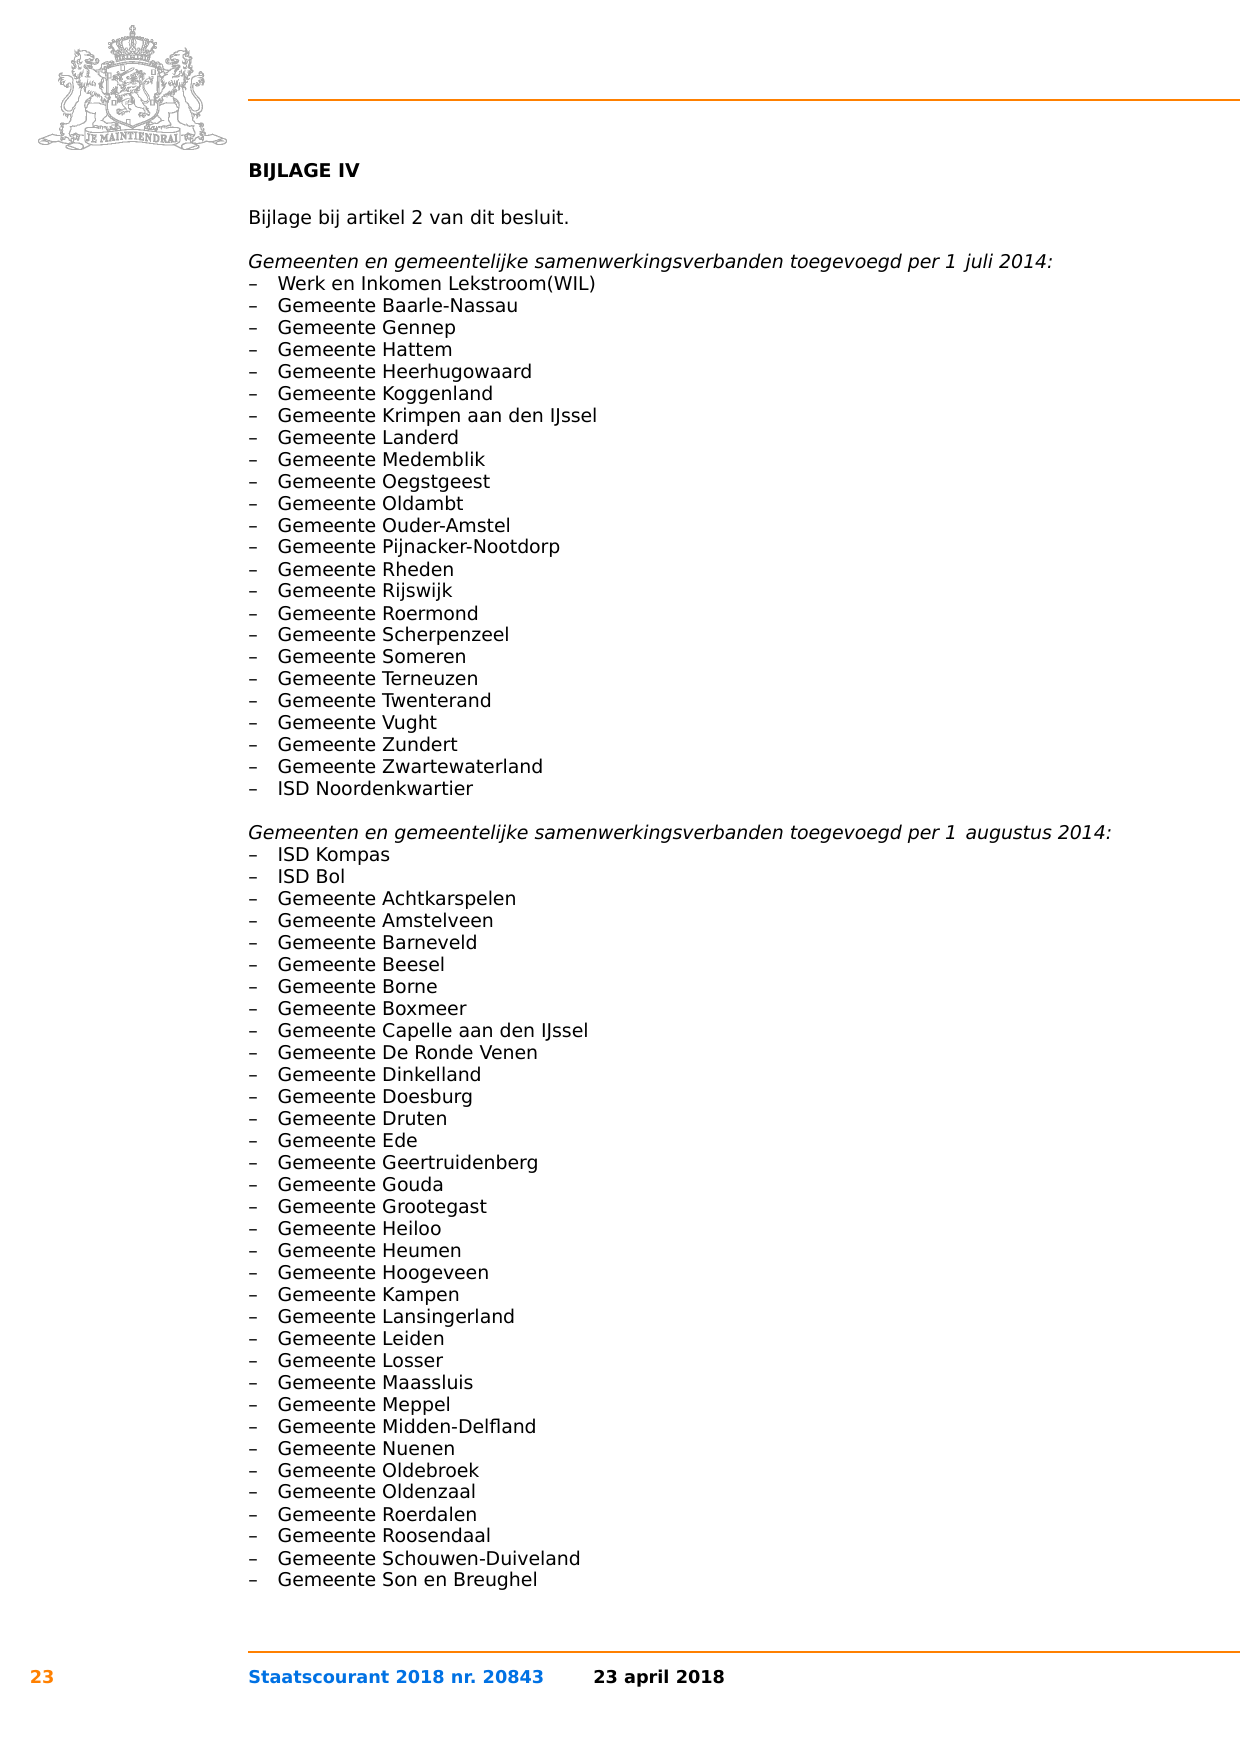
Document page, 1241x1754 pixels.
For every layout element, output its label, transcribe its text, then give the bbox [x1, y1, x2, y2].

text – Gemeente Krimpen aan den IJssel [248, 404, 1163, 427]
text – Gemeente Barneveld [248, 932, 1163, 954]
text – Gemeente Vught [248, 712, 1163, 734]
text – Gemeente Oldambt [248, 492, 1163, 514]
text Gemeenten en gemeentelijke samenwerkingsverbanden toegevoegd per 1 juli 2014: [248, 251, 1163, 273]
text – Gemeente Grootegast [248, 1196, 1163, 1218]
text – Gemeente Oegstgeest [248, 471, 1163, 492]
text – Gemeente Zundert [248, 734, 1163, 756]
text – Gemeente Kampen [248, 1284, 1163, 1306]
picture [38, 25, 227, 150]
text – ISD Kompas [248, 844, 1163, 866]
text – Gemeente Heerhugowaard [248, 361, 1163, 383]
text – Gemeente Roosendaal [248, 1525, 1163, 1547]
text – ISD Bol [248, 866, 1163, 888]
text – Gemeente Boxmeer [248, 998, 1163, 1020]
text – ISD Noordenkwartier [248, 778, 1163, 800]
text – Gemeente Medemblik [248, 448, 1163, 471]
text – Gemeente Roerdalen [248, 1503, 1163, 1525]
text – Gemeente Terneuzen [248, 668, 1163, 690]
text – Gemeente Achtkarspelen [248, 888, 1163, 910]
text – Gemeente Beesel [248, 954, 1163, 976]
text – Gemeente Midden-Delfland [248, 1416, 1163, 1437]
text Gemeenten en gemeentelijke samenwerkingsverbanden toegevoegd per 1 augustus 2014: [248, 822, 1163, 844]
text – Gemeente Roermond [248, 602, 1163, 624]
text – Gemeente Geertruidenberg [248, 1152, 1163, 1174]
text – Gemeente Hattem [248, 339, 1163, 361]
text – Gemeente Oldenzaal [248, 1481, 1163, 1503]
text – Gemeente Twenterand [248, 690, 1163, 712]
text – Gemeente Rijswijk [248, 580, 1163, 602]
text – Gemeente Schouwen-Duiveland [248, 1547, 1163, 1569]
text – Gemeente Hoogeveen [248, 1262, 1163, 1284]
text – Gemeente Ouder-Amstel [248, 514, 1163, 536]
text – Gemeente Rheden [248, 558, 1163, 580]
text – Gemeente Lansingerland [248, 1306, 1163, 1328]
text – Gemeente Koggenland [248, 383, 1163, 404]
text – Gemeente Zwartewaterland [248, 756, 1163, 778]
text – Gemeente Losser [248, 1349, 1163, 1372]
text – Gemeente Meppel [248, 1393, 1163, 1416]
text – Gemeente Gouda [248, 1174, 1163, 1196]
text – Gemeente Oldebroek [248, 1459, 1163, 1481]
text – Werk en Inkomen Lekstroom(WIL) [248, 273, 1163, 295]
text – Gemeente Scherpenzeel [248, 624, 1163, 646]
text – Gemeente De Ronde Venen [248, 1042, 1163, 1064]
subtitle BIJLAGE IV [248, 160, 1163, 182]
text – Gemeente Capelle aan den IJssel [248, 1020, 1163, 1042]
text – Gemeente Maassluis [248, 1372, 1163, 1393]
text – Gemeente Druten [248, 1108, 1163, 1130]
text – Gemeente Amstelveen [248, 910, 1163, 932]
text – Gemeente Landerd [248, 427, 1163, 448]
text – Gemeente Heiloo [248, 1218, 1163, 1240]
text – Gemeente Gennep [248, 317, 1163, 339]
text – Gemeente Leiden [248, 1328, 1163, 1349]
text – Gemeente Someren [248, 646, 1163, 668]
text – Gemeente Dinkelland [248, 1064, 1163, 1086]
text – Gemeente Doesburg [248, 1086, 1163, 1108]
text Bijlage bij artikel 2 van dit besluit. [248, 207, 1163, 229]
text – Gemeente Nuenen [248, 1437, 1163, 1459]
text – Gemeente Pijnacker-Nootdorp [248, 536, 1163, 558]
text – Gemeente Heumen [248, 1240, 1163, 1262]
text – Gemeente Ede [248, 1130, 1163, 1152]
text – Gemeente Baarle-Nassau [248, 295, 1163, 317]
text – Gemeente Borne [248, 976, 1163, 998]
text – Gemeente Son en Breughel [248, 1569, 1163, 1591]
